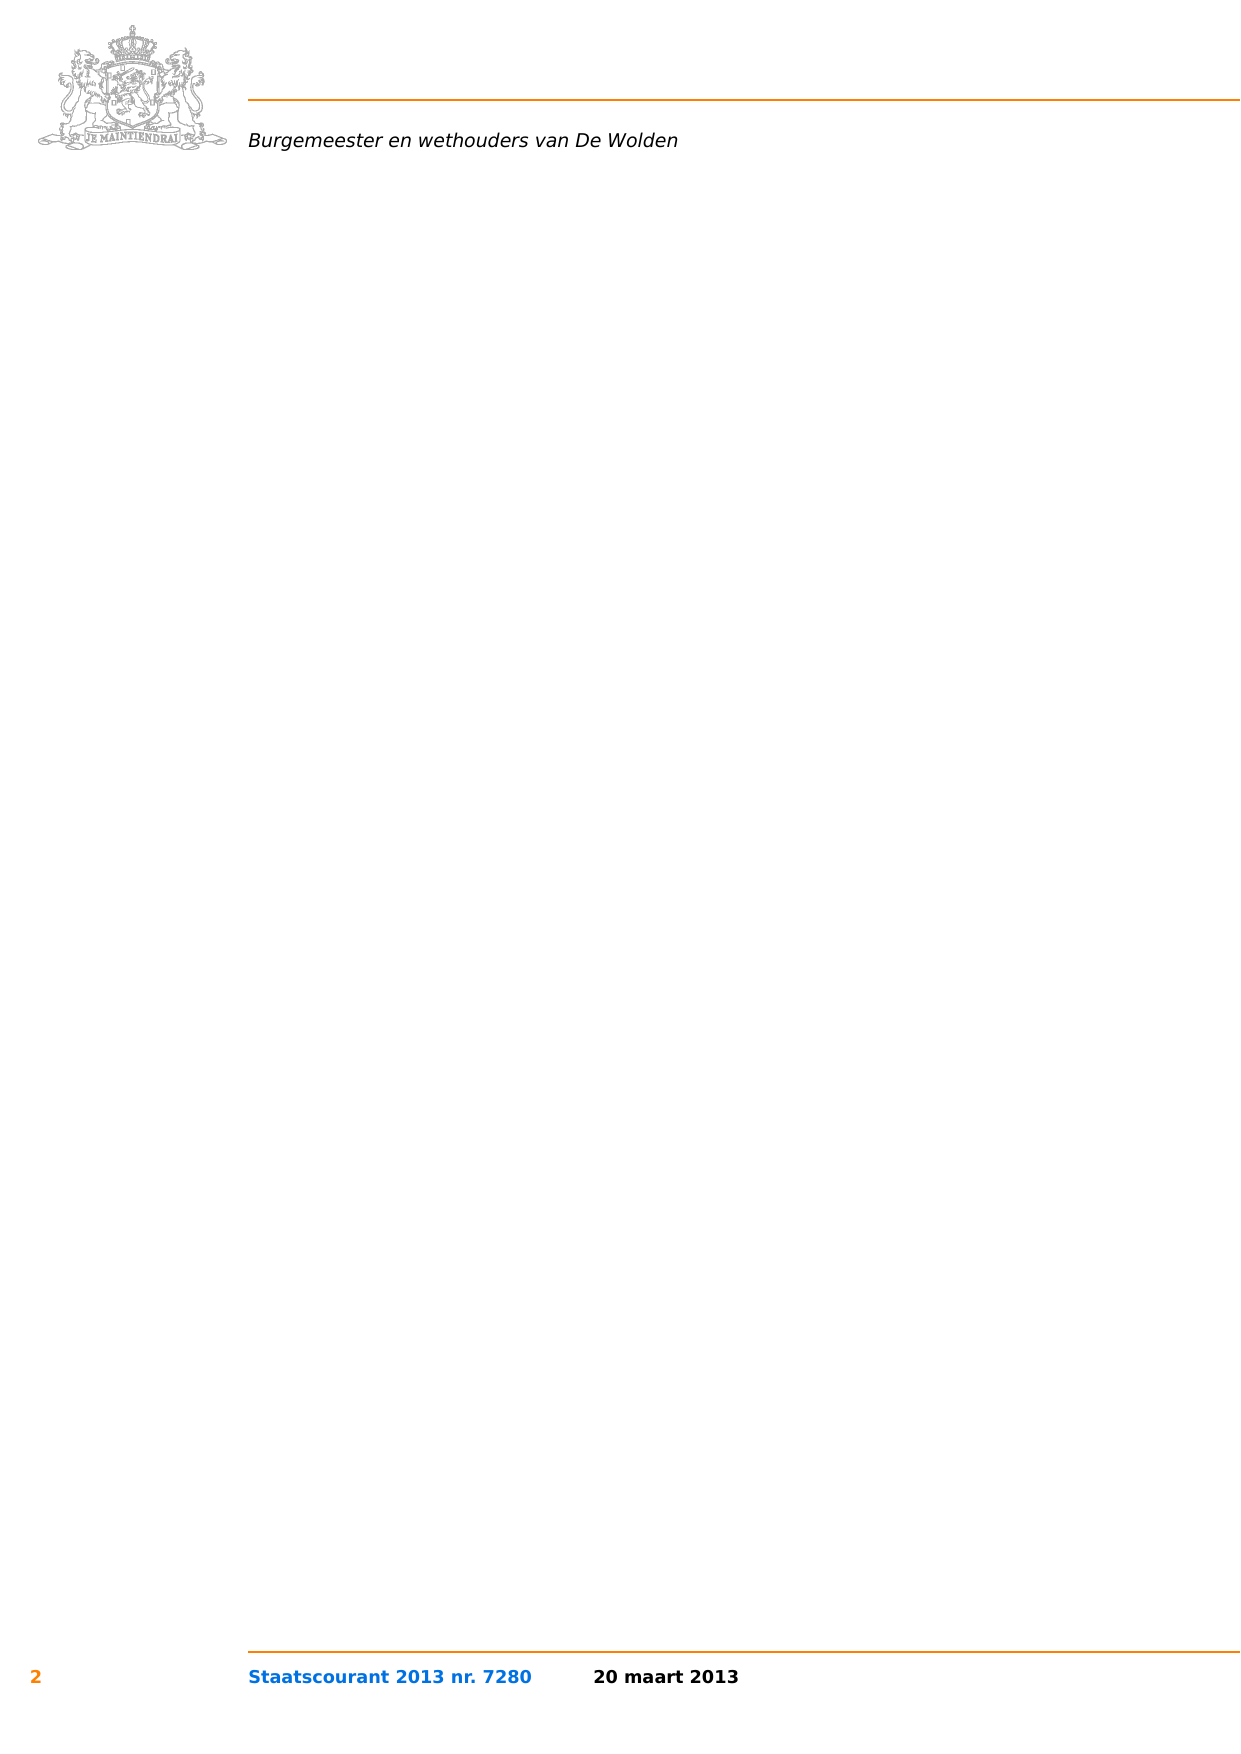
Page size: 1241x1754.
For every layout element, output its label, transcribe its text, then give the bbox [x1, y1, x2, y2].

picture [38, 25, 227, 150]
text Burgemeester en wethouders van De Wolden [248, 130, 1163, 152]
